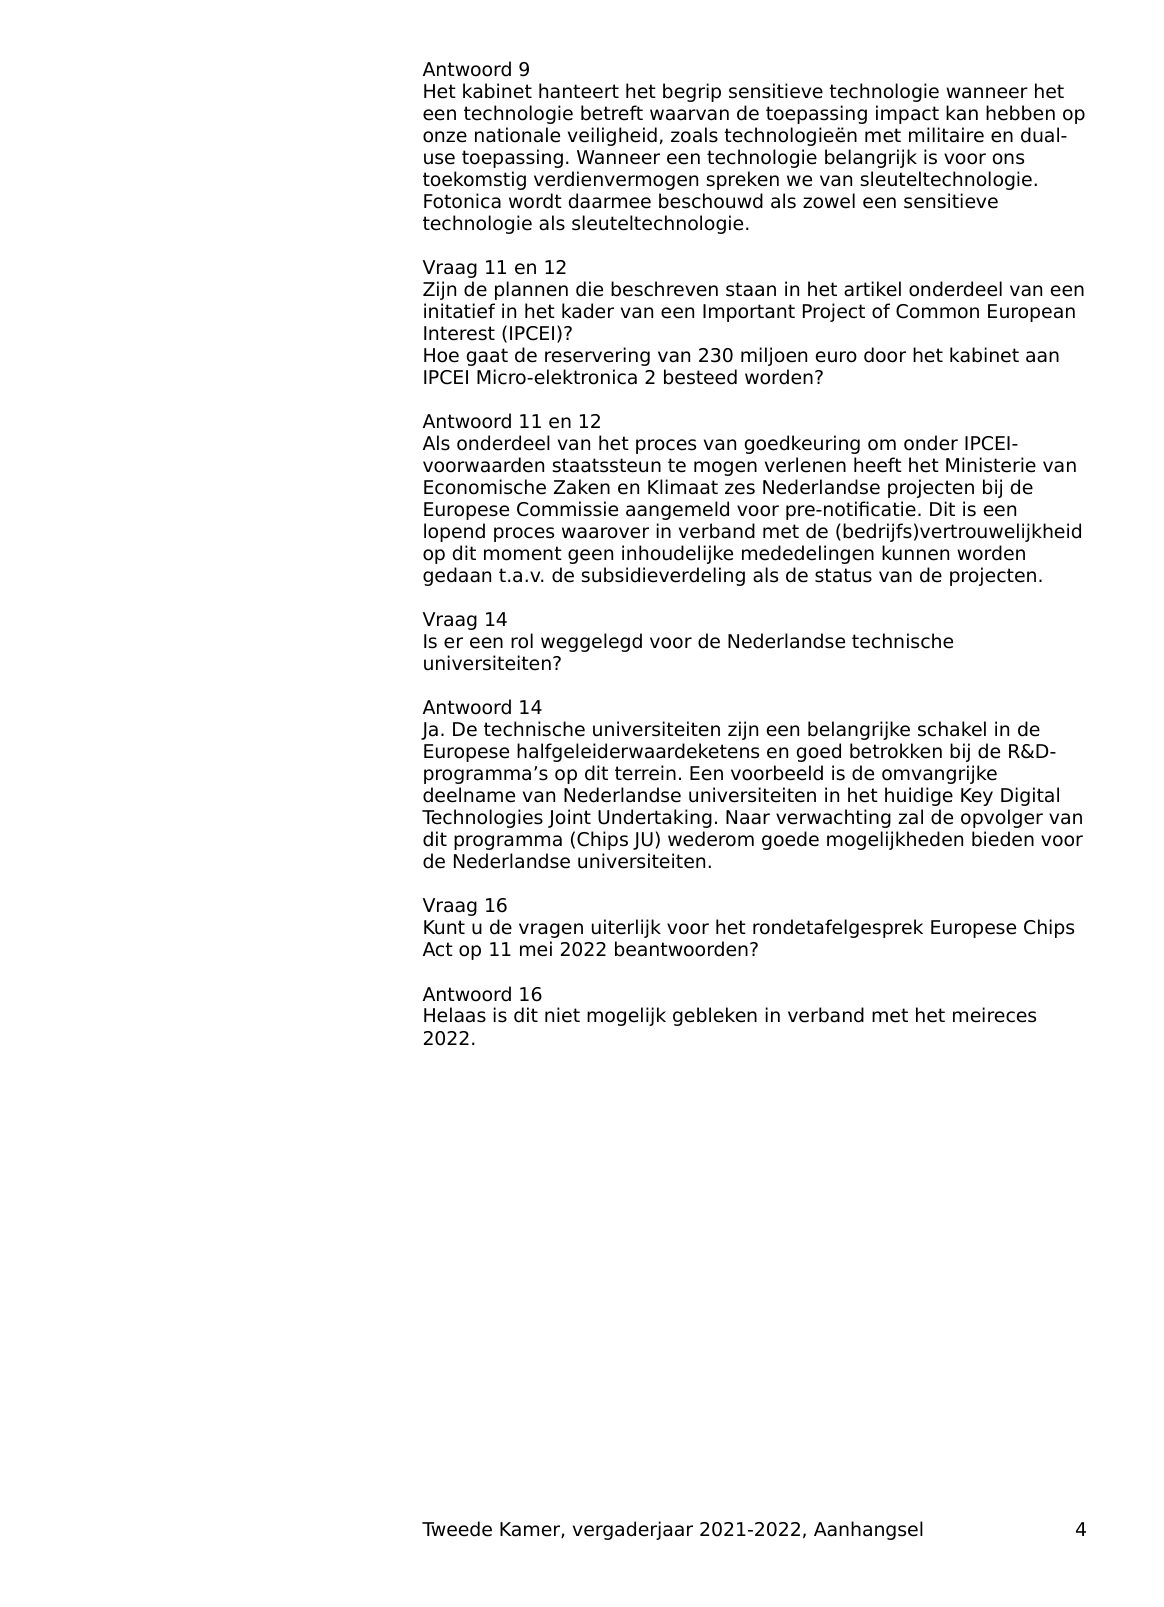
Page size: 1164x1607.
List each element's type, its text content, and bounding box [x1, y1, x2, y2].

text Vraag 14 [422, 609, 1087, 631]
text Helaas is dit niet mogelijk gebleken in verband met het meireces 2022. [422, 1005, 1087, 1049]
text Kunt u de vragen uiterlijk voor het rondetafelgesprek Europese Chips Act op 11 mei 2022 beantwoorden? [422, 917, 1087, 961]
text Is er een rol weggelegd voor de Nederlandse technische universiteiten? [422, 631, 1087, 675]
text Als onderdeel van het proces van goedkeuring om onder IPCEI-voorwaarden staatssteun te mogen verlenen heeft het Ministerie van Economische Zaken en Klimaat zes Nederlandse projecten bij de Europese Commissie aangemeld voor pre-notificatie. Dit is een lopend proces waarover in verband met de (bedrijfs)vertrouwelijkheid op dit moment geen inhoudelijke mededelingen kunnen worden gedaan t.a.v. de subsidieverdeling als de status van de projecten. [422, 433, 1087, 587]
text Het kabinet hanteert het begrip sensitieve technologie wanneer het een technologie betreft waarvan de toepassing impact kan hebben op onze nationale veiligheid, zoals technologieën met militaire en dual-use toepassing. Wanneer een technologie belangrijk is voor ons toekomstig verdienvermogen spreken we van sleuteltechnologie. Fotonica wordt daarmee beschouwd als zowel een sensitieve technologie als sleuteltechnologie. [422, 81, 1087, 235]
text Vraag 16 [422, 895, 1087, 917]
text Antwoord 9 [422, 59, 1087, 81]
text Ja. De technische universiteiten zijn een belangrijke schakel in de Europese halfgeleiderwaardeketens en goed betrokken bij de R&D-programma’s op dit terrein. Een voorbeeld is de omvangrijke deelname van Nederlandse universiteiten in het huidige Key Digital Technologies Joint Undertaking. Naar verwachting zal de opvolger van dit programma (Chips JU) wederom goede mogelijkheden bieden voor de Nederlandse universiteiten. [422, 719, 1087, 873]
text Zijn de plannen die beschreven staan in het artikel onderdeel van een initatief in het kader van een Important Project of Common European Interest (IPCEI)? [422, 279, 1087, 345]
text Antwoord 16 [422, 983, 1087, 1005]
text Antwoord 14 [422, 697, 1087, 719]
text Vraag 11 en 12 [422, 257, 1087, 279]
text Hoe gaat de reservering van 230 miljoen euro door het kabinet aan IPCEI Micro-elektronica 2 besteed worden? [422, 345, 1087, 389]
text Antwoord 11 en 12 [422, 411, 1087, 433]
